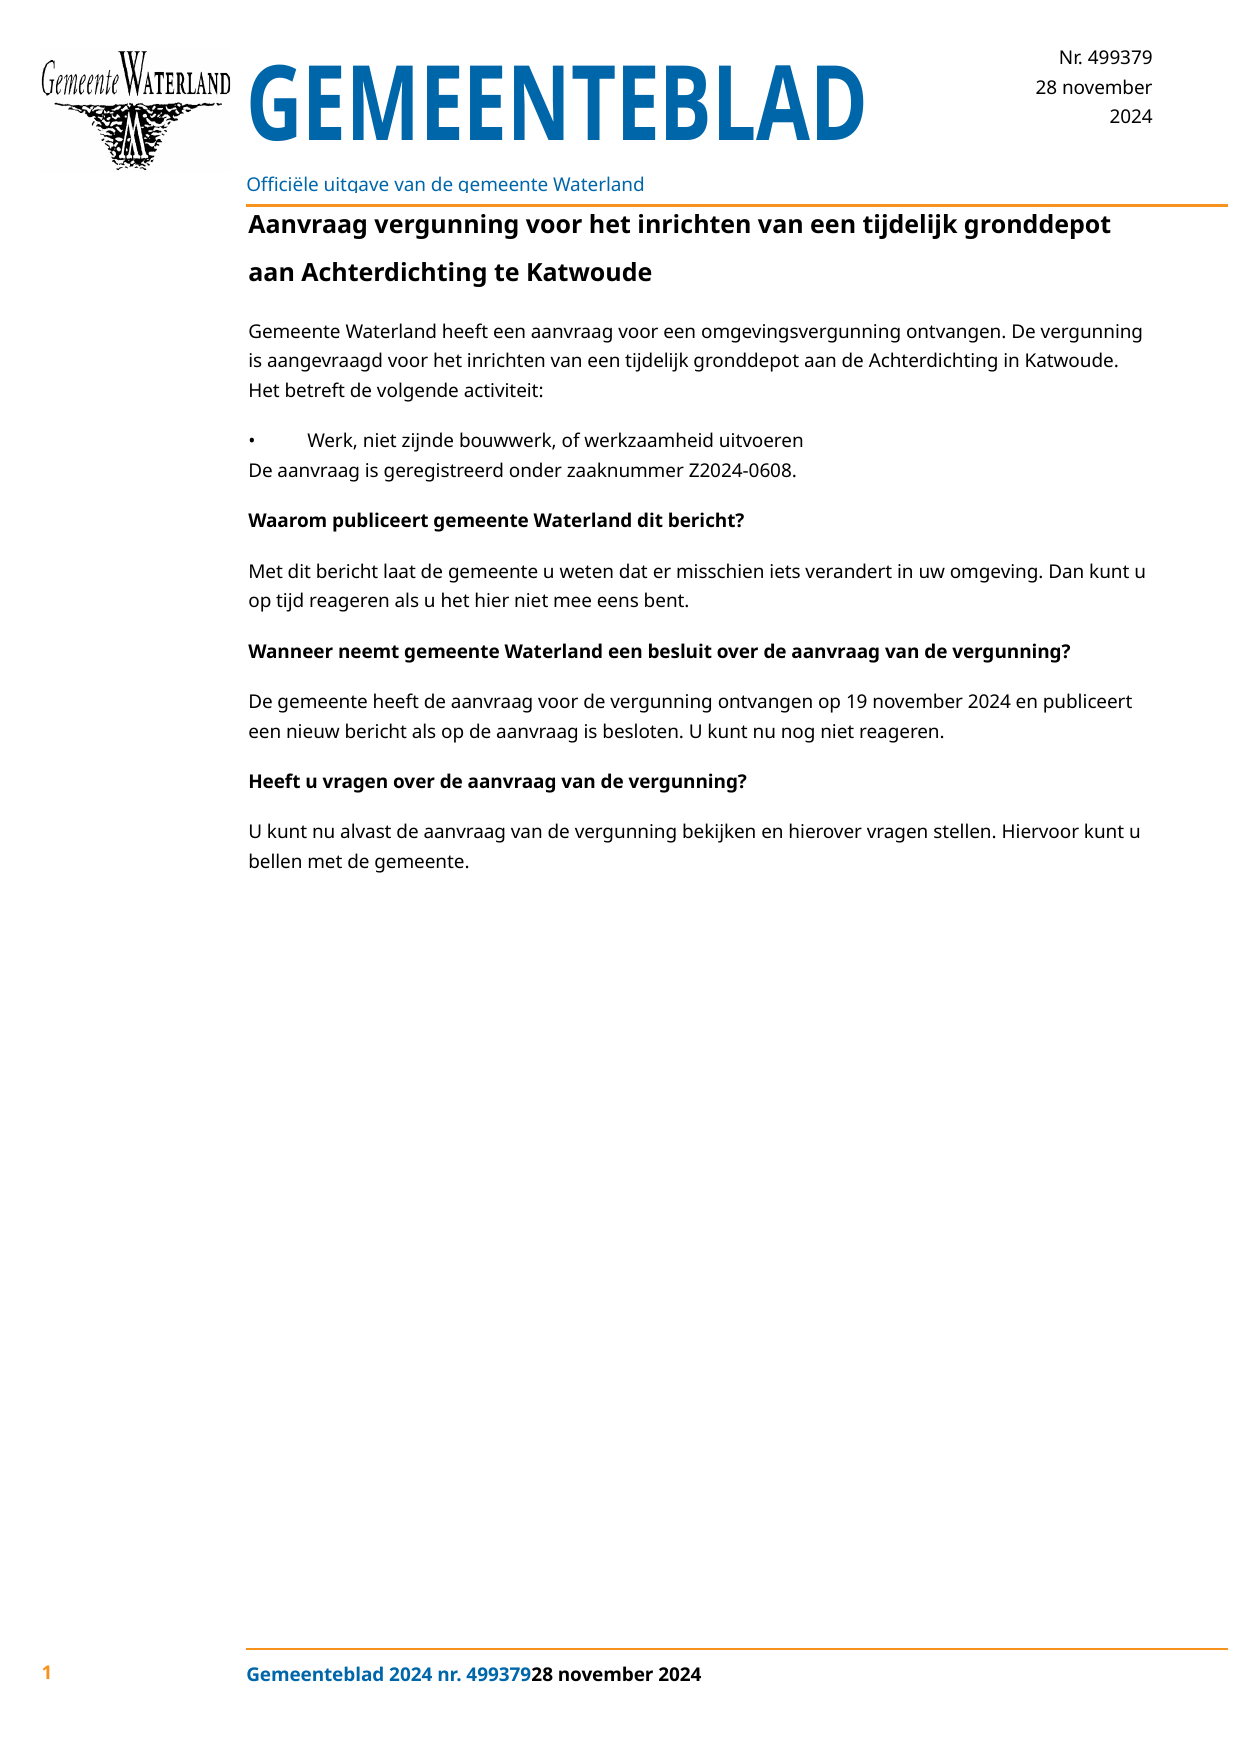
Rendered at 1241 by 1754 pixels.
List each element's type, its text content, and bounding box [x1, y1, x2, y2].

text Heeft u vragen over de aanvraag van de vergunning? [248, 768, 1152, 794]
text Met dit bericht laat de gemeente u weten dat er misschien iets verandert in uw omgeving. Dan kunt u op tijd reageren als u het hier niet mee eens bent. [248, 558, 1152, 613]
text De gemeente heeft de aanvraag voor de vergunning ontvangen op 19 november 2024 en publiceert een nieuw bericht als op de aanvraag is besloten. U kunt nu nog niet reageren. [248, 688, 1152, 744]
list Werk, niet zijnde bouwwerk, of werkzaamheid uitvoeren [248, 427, 1152, 453]
text Aanvraag vergunning voor het inrichten van een tijdelijk gronddepot aan Achterdichting te Katwoude [248, 207, 1152, 288]
text Gemeente Waterland heeft een aanvraag voor een omgevingsvergunning ontvangen. De vergunning is aangevraagd voor het inrichten van een tijdelijk gronddepot aan de Achterdichting in Katwoude. Het betreft de volgende activiteit: [248, 318, 1152, 403]
text U kunt nu alvast de aanvraag van de vergunning bekijken en hierover vragen stellen. Hiervoor kunt u bellen met de gemeente. [248, 819, 1152, 874]
text Waarom publiceert gemeente Waterland dit bericht? [248, 507, 1152, 533]
text De aanvraag is geregistreerd onder zaaknummer Z2024-0608. [248, 457, 1152, 483]
text Wanneer neemt gemeente Waterland een besluit over de aanvraag van de vergunning? [248, 638, 1152, 664]
picture [41, 47, 231, 172]
